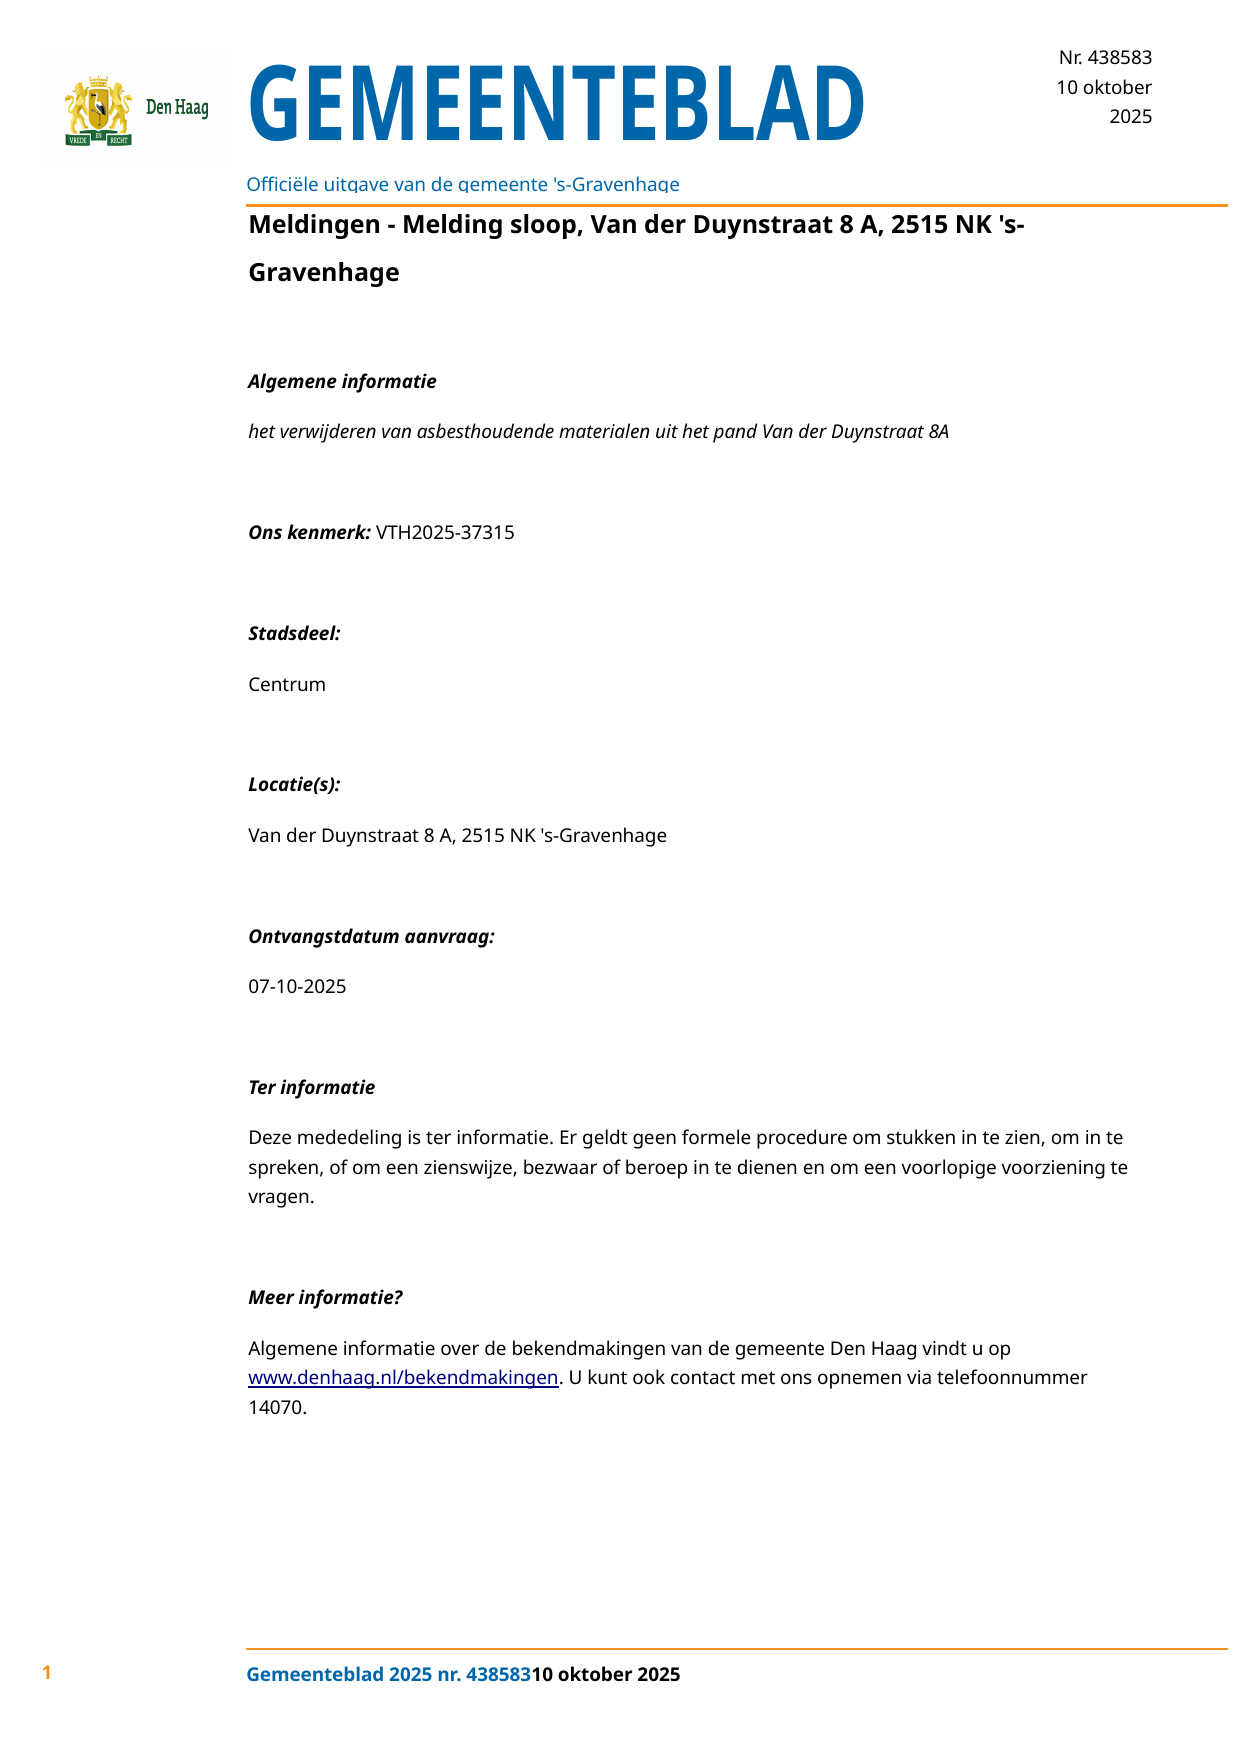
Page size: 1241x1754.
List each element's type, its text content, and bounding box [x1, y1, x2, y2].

text Meldingen - Melding sloop, Van der Duynstraat 8 A, 2515 NK 's-Gravenhage [248, 207, 1152, 288]
text 07-10-2025 [248, 973, 1152, 999]
text Centrum [248, 671, 1152, 697]
text Stadsdeel: [248, 620, 1152, 646]
text Locatie(s): [248, 772, 1152, 797]
text Ontvangstdatum aanvraag: [248, 923, 1152, 949]
text Ons kenmerk: VTH2025-37315 [248, 519, 1152, 545]
text het verwijderen van asbesthoudende materialen uit het pand Van der Duynstraat 8A [248, 419, 1152, 444]
text Deze mededeling is ter informatie. Er geldt geen formele procedure om stukken in te zien, om in te spreken, of om een zienswijze, bezwaar of beroep in te dienen en om een voorlopige voorziening te vragen. [248, 1124, 1152, 1209]
text Algemene informatie [248, 368, 1152, 394]
text Algemene informatie over de bekendmakingen van de gemeente Den Haag vindt u op www.denhaag.nl/bekendmakingen. U kunt ook contact met ons opnemen via telefoonnummer 14070. [248, 1335, 1152, 1420]
text Ter informatie [248, 1074, 1152, 1100]
text Meer informatie? [248, 1284, 1152, 1310]
picture [41, 47, 231, 172]
text Van der Duynstraat 8 A, 2515 NK 's-Gravenhage [248, 822, 1152, 848]
